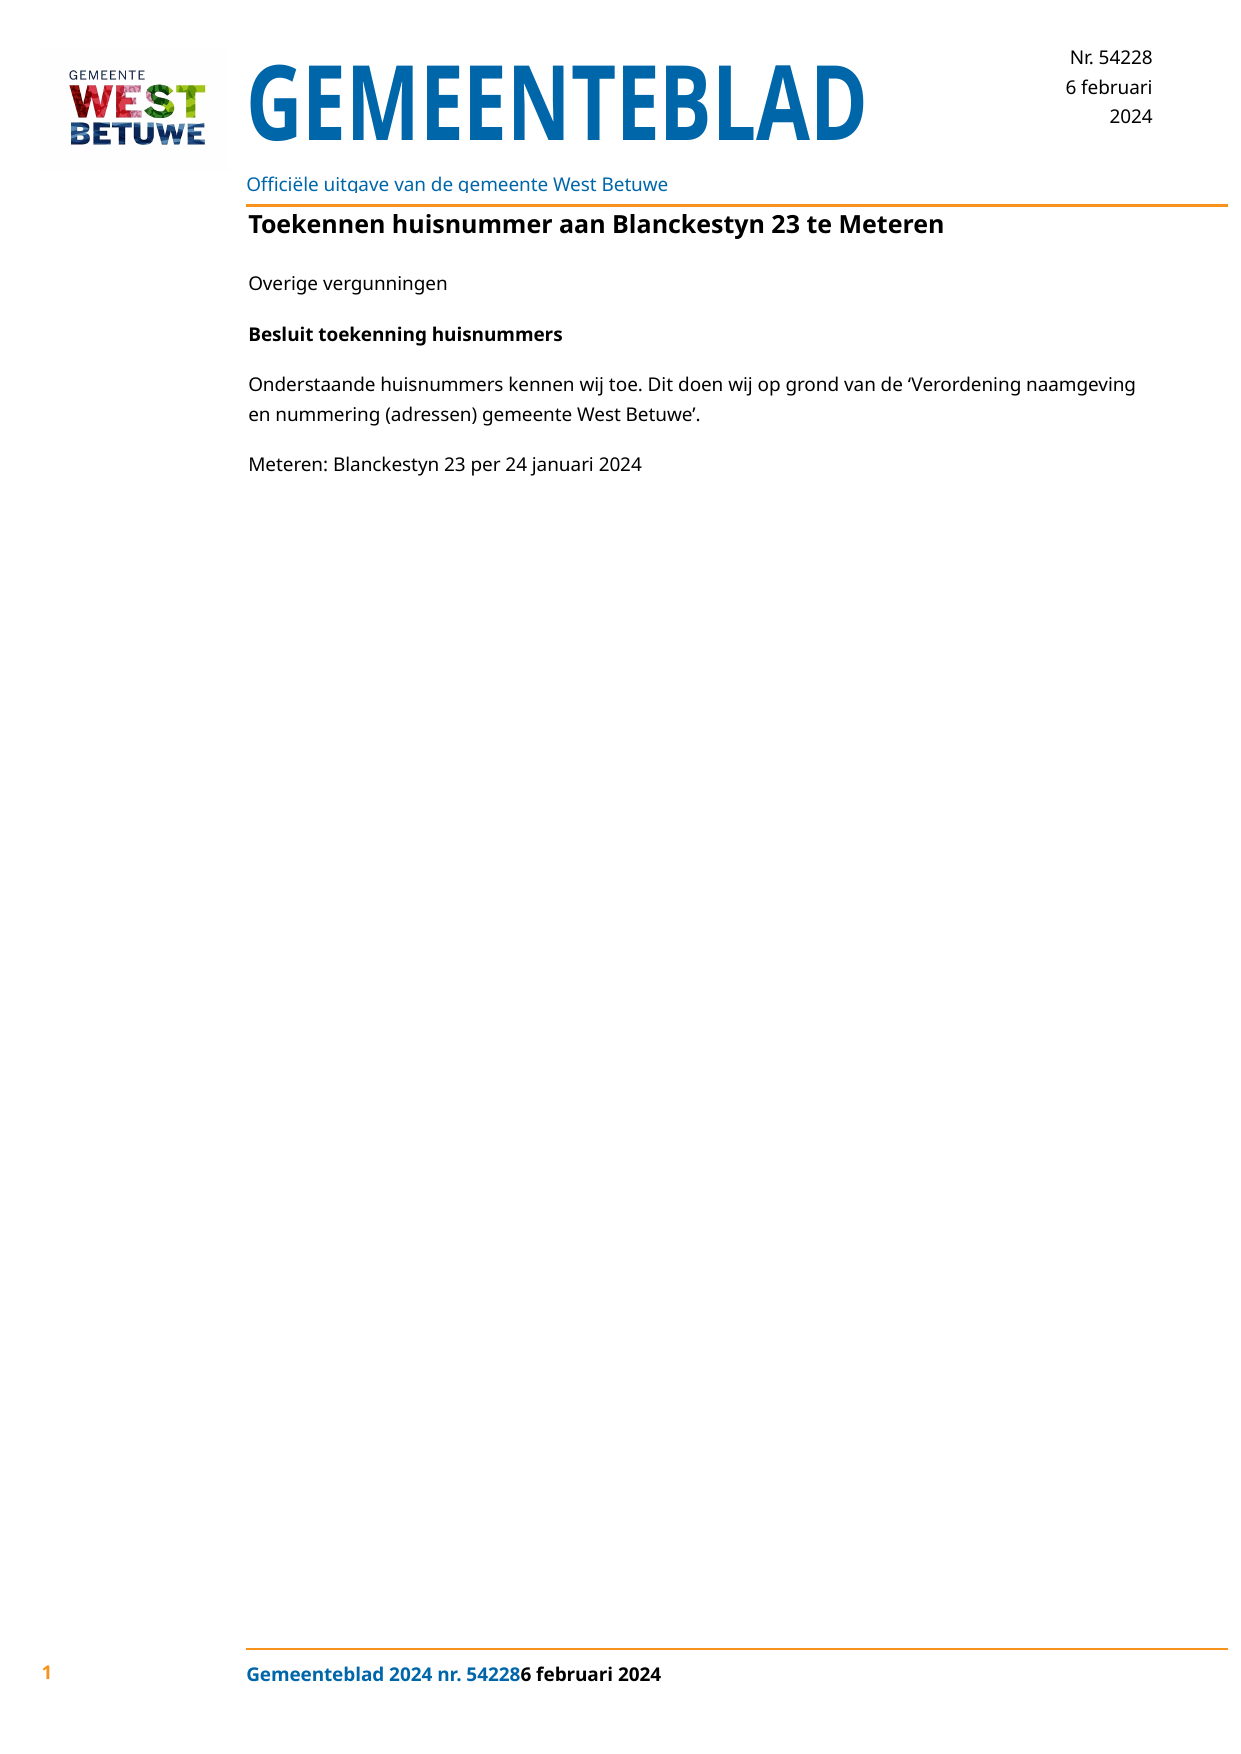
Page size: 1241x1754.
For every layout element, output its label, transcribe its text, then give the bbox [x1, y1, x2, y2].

text Overige vergunningen [248, 270, 1152, 296]
picture [41, 47, 231, 172]
text Onderstaande huisnummers kennen wij toe. Dit doen wij op grond van de ‘Verordening naamgeving en nummering (adressen) gemeente West Betuwe’. [248, 371, 1152, 426]
text Toekennen huisnummer aan Blanckestyn 23 te Meteren [248, 207, 1152, 241]
text Meteren: Blanckestyn 23 per 24 januari 2024 [248, 451, 1152, 477]
text Besluit toekenning huisnummers [248, 321, 1152, 346]
